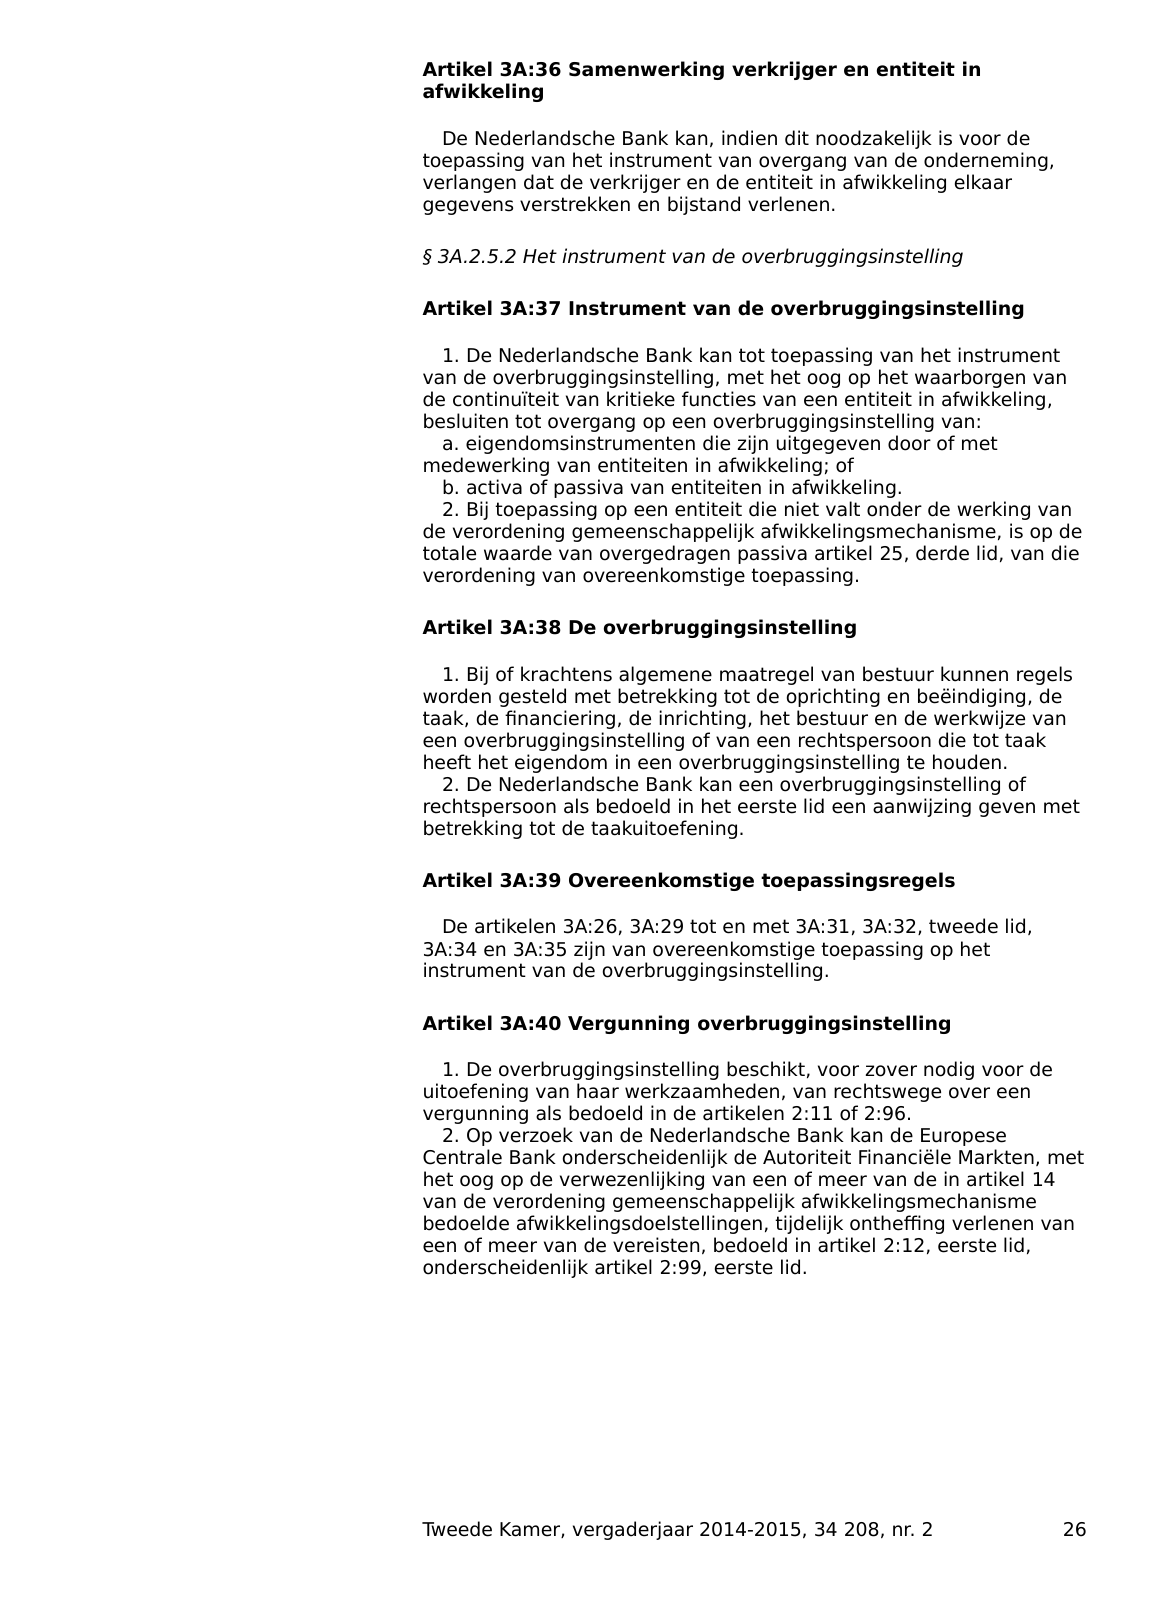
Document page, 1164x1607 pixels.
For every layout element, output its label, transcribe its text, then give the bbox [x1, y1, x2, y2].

text 2. Bij toepassing op een entiteit die niet valt onder de werking van de verordening gemeenschappelijk afwikkelingsmechanisme, is op de totale waarde van overgedragen passiva artikel 25, derde lid, van die verordening van overeenkomstige toepassing. [422, 499, 1087, 587]
text 2. De Nederlandsche Bank kan een overbruggingsinstelling of rechtspersoon als bedoeld in het eerste lid een aanwijzing geven met betrekking tot de taakuitoefening. [422, 773, 1087, 839]
text a. eigendomsinstrumenten die zijn uitgegeven door of met medewerking van entiteiten in afwikkeling; of [422, 433, 1087, 477]
subtitle § 3A.2.5.2 Het instrument van de overbruggingsinstelling [422, 246, 1087, 268]
text b. activa of passiva van entiteiten in afwikkeling. [422, 477, 1087, 499]
text 1. De overbruggingsinstelling beschikt, voor zover nodig voor de uitoefening van haar werkzaamheden, van rechtswege over een vergunning als bedoeld in de artikelen 2:11 of 2:96. [422, 1059, 1087, 1125]
subtitle Artikel 3A:40 Vergunning overbruggingsinstelling [422, 1012, 1087, 1034]
text De Nederlandsche Bank kan, indien dit noodzakelijk is voor de toepassing van het instrument van overgang van de onderneming, verlangen dat de verkrijger en de entiteit in afwikkeling elkaar gegevens verstrekken en bijstand verlenen. [422, 128, 1087, 216]
text 1. De Nederlandsche Bank kan tot toepassing van het instrument van de overbruggingsinstelling, met het oog op het waarborgen van de continuïteit van kritieke functies van een entiteit in afwikkeling, besluiten tot overgang op een overbruggingsinstelling van: [422, 345, 1087, 433]
text 2. Op verzoek van de Nederlandsche Bank kan de Europese Centrale Bank onderscheidenlijk de Autoriteit Financiële Markten, met het oog op de verwezenlijking van een of meer van de in artikel 14 van de verordening gemeenschappelijk afwikkelingsmechanisme bedoelde afwikkelingsdoelstellingen, tijdelijk ontheffing verlenen van een of meer van de vereisten, bedoeld in artikel 2:12, eerste lid, onderscheidenlijk artikel 2:99, eerste lid. [422, 1125, 1087, 1279]
subtitle Artikel 3A:38 De overbruggingsinstelling [422, 617, 1087, 639]
subtitle Artikel 3A:39 Overeenkomstige toepassingsregels [422, 869, 1087, 891]
subtitle Artikel 3A:36 Samenwerking verkrijger en entiteit in afwikkeling [422, 59, 1087, 103]
text De artikelen 3A:26, 3A:29 tot en met 3A:31, 3A:32, tweede lid, 3A:34 en 3A:35 zijn van overeenkomstige toepassing op het instrument van de overbruggingsinstelling. [422, 916, 1087, 982]
text 1. Bij of krachtens algemene maatregel van bestuur kunnen regels worden gesteld met betrekking tot de oprichting en beëindiging, de taak, de financiering, de inrichting, het bestuur en de werkwijze van een overbruggingsinstelling of van een rechtspersoon die tot taak heeft het eigendom in een overbruggingsinstelling te houden. [422, 664, 1087, 773]
subtitle Artikel 3A:37 Instrument van de overbruggingsinstelling [422, 298, 1087, 320]
